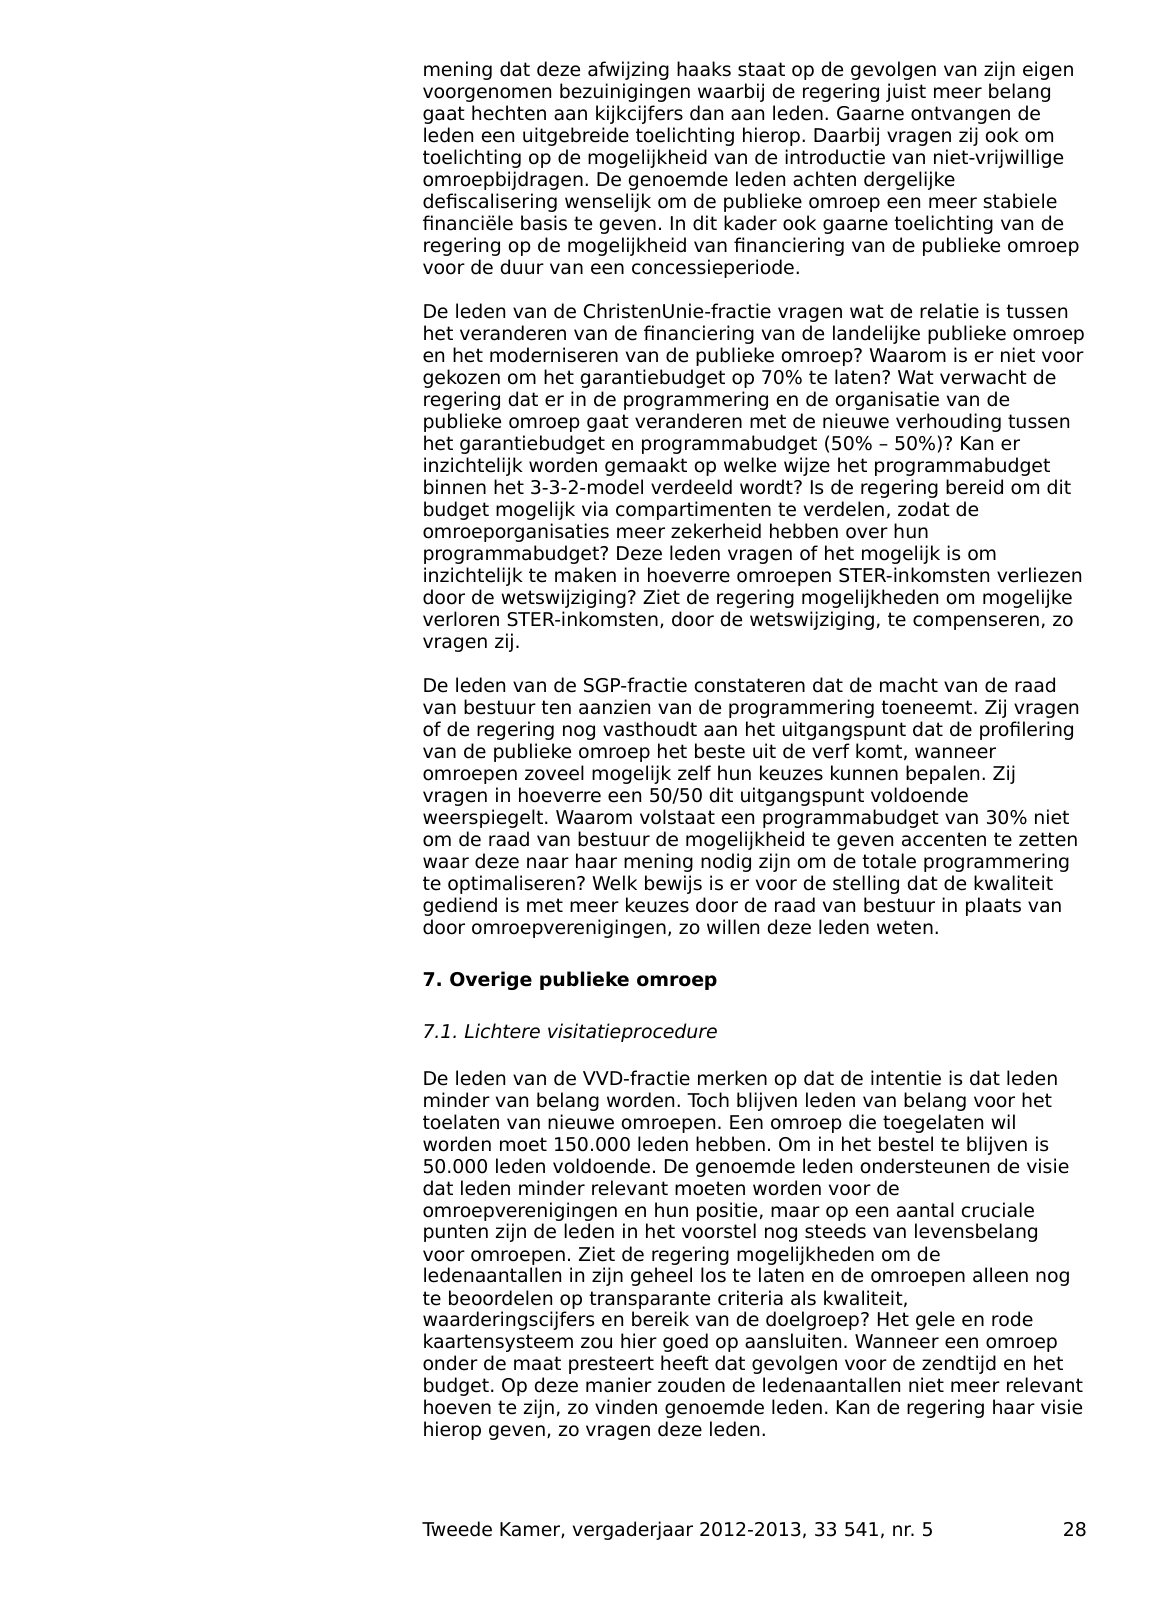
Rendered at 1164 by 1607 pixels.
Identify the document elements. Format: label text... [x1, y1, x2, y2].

subtitle 7. Overige publieke omroep [422, 969, 1087, 991]
text mening dat deze afwijzing haaks staat op de gevolgen van zijn eigen voorgenomen bezuinigingen waarbij de regering juist meer belang gaat hechten aan kijkcijfers dan aan leden. Gaarne ontvangen de leden een uitgebreide toelichting hierop. Daarbij vragen zij ook om toelichting op de mogelijkheid van de introductie van niet-vrijwillige omroepbijdragen. De genoemde leden achten dergelijke defiscalisering wenselijk om de publieke omroep een meer stabiele financiële basis te geven. In dit kader ook gaarne toelichting van de regering op de mogelijkheid van financiering van de publieke omroep voor de duur van een concessieperiode. [422, 59, 1087, 279]
subtitle 7.1. Lichtere visitatieprocedure [422, 1021, 1087, 1043]
text De leden van de ChristenUnie-fractie vragen wat de relatie is tussen het veranderen van de financiering van de landelijke publieke omroep en het moderniseren van de publieke omroep? Waarom is er niet voor gekozen om het garantiebudget op 70% te laten? Wat verwacht de regering dat er in de programmering en de organisatie van de publieke omroep gaat veranderen met de nieuwe verhouding tussen het garantiebudget en programmabudget (50% – 50%)? Kan er inzichtelijk worden gemaakt op welke wijze het programmabudget binnen het 3-3-2-model verdeeld wordt? Is de regering bereid om dit budget mogelijk via compartimenten te verdelen, zodat de omroeporganisaties meer zekerheid hebben over hun programmabudget? Deze leden vragen of het mogelijk is om inzichtelijk te maken in hoeverre omroepen STER-inkomsten verliezen door de wetswijziging? Ziet de regering mogelijkheden om mogelijke verloren STER-inkomsten, door de wetswijziging, te compenseren, zo vragen zij. [422, 301, 1087, 653]
text De leden van de VVD-fractie merken op dat de intentie is dat leden minder van belang worden. Toch blijven leden van belang voor het toelaten van nieuwe omroepen. Een omroep die toegelaten wil worden moet 150.000 leden hebben. Om in het bestel te blijven is 50.000 leden voldoende. De genoemde leden ondersteunen de visie dat leden minder relevant moeten worden voor de omroepverenigingen en hun positie, maar op een aantal cruciale punten zijn de leden in het voorstel nog steeds van levensbelang voor omroepen. Ziet de regering mogelijkheden om de ledenaantallen in zijn geheel los te laten en de omroepen alleen nog te beoordelen op transparante criteria als kwaliteit, waarderingscijfers en bereik van de doelgroep? Het gele en rode kaartensysteem zou hier goed op aansluiten. Wanneer een omroep onder de maat presteert heeft dat gevolgen voor de zendtijd en het budget. Op deze manier zouden de ledenaantallen niet meer relevant hoeven te zijn, zo vinden genoemde leden. Kan de regering haar visie hierop geven, zo vragen deze leden. [422, 1068, 1087, 1441]
text De leden van de SGP-fractie constateren dat de macht van de raad van bestuur ten aanzien van de programmering toeneemt. Zij vragen of de regering nog vasthoudt aan het uitgangspunt dat de profilering van de publieke omroep het beste uit de verf komt, wanneer omroepen zoveel mogelijk zelf hun keuzes kunnen bepalen. Zij vragen in hoeverre een 50/50 dit uitgangspunt voldoende weerspiegelt. Waarom volstaat een programmabudget van 30% niet om de raad van bestuur de mogelijkheid te geven accenten te zetten waar deze naar haar mening nodig zijn om de totale programmering te optimaliseren? Welk bewijs is er voor de stelling dat de kwaliteit gediend is met meer keuzes door de raad van bestuur in plaats van door omroepverenigingen, zo willen deze leden weten. [422, 675, 1087, 939]
